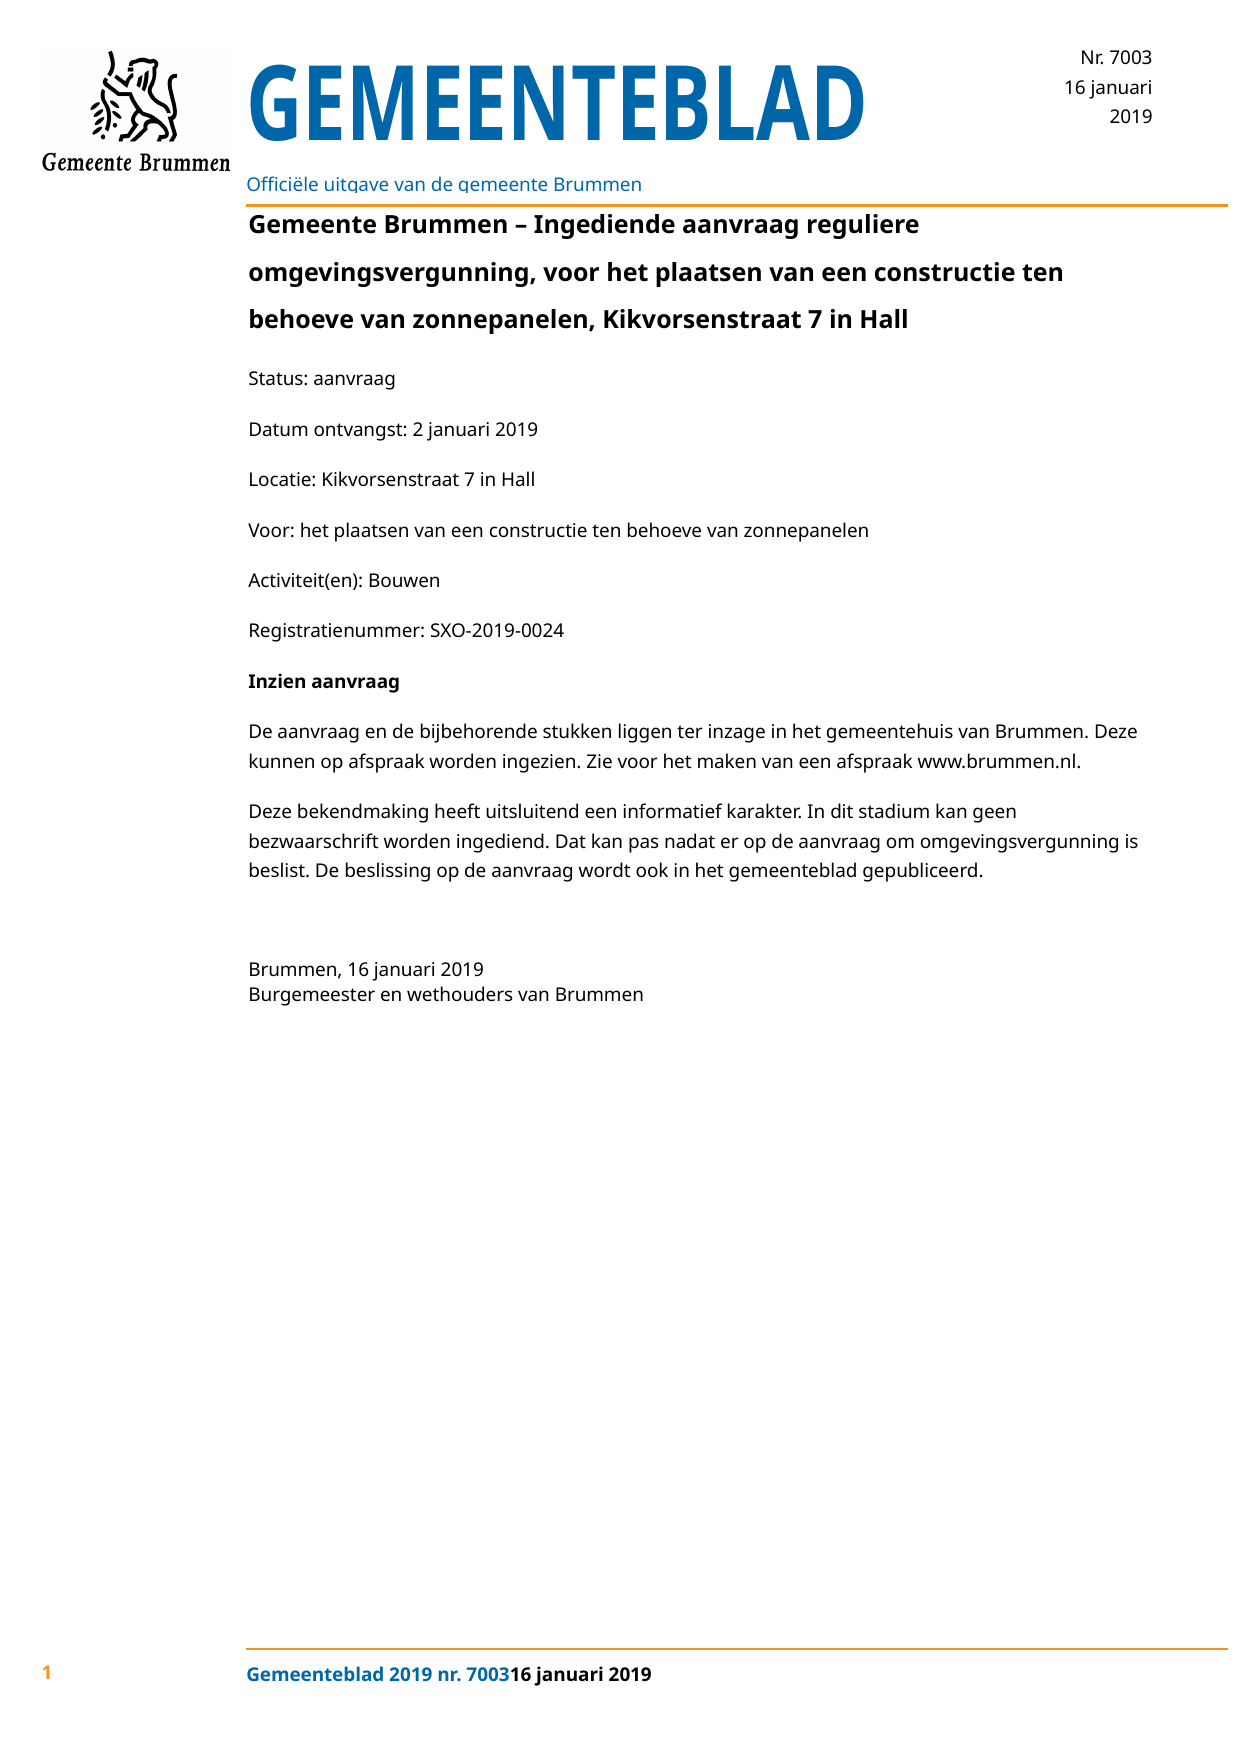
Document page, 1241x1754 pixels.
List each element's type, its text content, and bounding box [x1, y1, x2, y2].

text Datum ontvangst: 2 januari 2019 [248, 416, 1152, 442]
text Locatie: Kikvorsenstraat 7 in Hall [248, 466, 1152, 492]
text Gemeente Brummen – Ingediende aanvraag reguliere omgevingsvergunning, voor het plaatsen van een constructie ten behoeve van zonnepanelen, Kikvorsenstraat 7 in Hall [248, 207, 1152, 336]
text Deze bekendmaking heeft uitsluitend een informatief karakter. In dit stadium kan geen bezwaarschrift worden ingediend. Dat kan pas nadat er op de aanvraag om omgevingsvergunning is beslist. De beslissing op de aanvraag wordt ook in het gemeenteblad gepubliceerd. [248, 798, 1152, 883]
text Registratienummer: SXO-2019-0024 [248, 618, 1152, 643]
text Inzien aanvraag [248, 668, 1152, 694]
text Activiteit(en): Bouwen [248, 567, 1152, 593]
text Brummen, 16 januari 2019 [248, 956, 1152, 982]
picture [41, 47, 231, 172]
text De aanvraag en de bijbehorende stukken liggen ter inzage in het gemeentehuis van Brummen. Deze kunnen op afspraak worden ingezien. Zie voor het maken van een afspraak www.brummen.nl. [248, 718, 1152, 774]
text Voor: het plaatsen van een constructie ten behoeve van zonnepanelen [248, 517, 1152, 542]
text Status: aanvraag [248, 366, 1152, 391]
text Burgemeester en wethouders van Brummen [248, 982, 1152, 1007]
